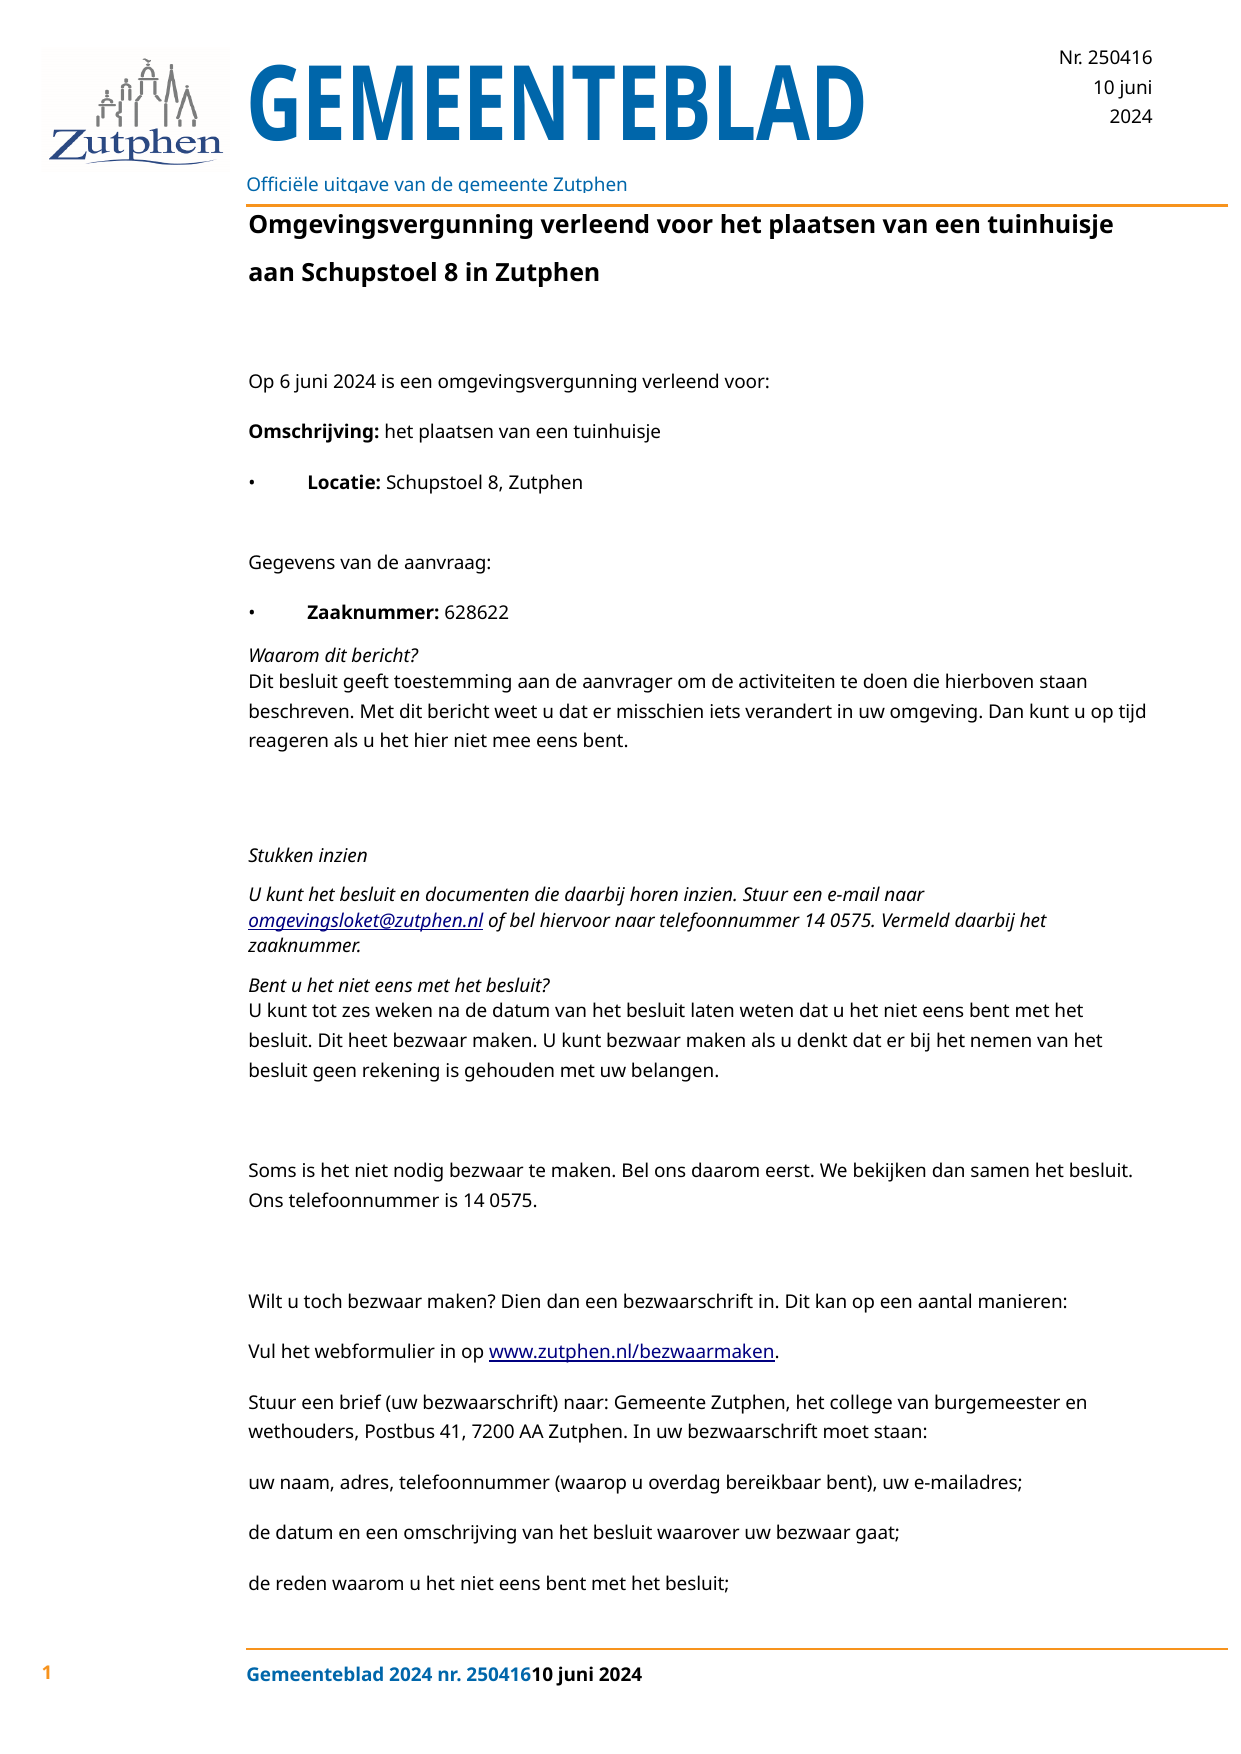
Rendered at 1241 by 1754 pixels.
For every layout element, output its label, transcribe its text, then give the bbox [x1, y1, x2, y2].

text de datum en een omschrijving van het besluit waarover uw bezwaar gaat; [248, 1519, 1152, 1545]
text Vul het webformulier in op www.zutphen.nl/bezwaarmaken. [248, 1338, 1152, 1364]
list Zaaknummer: 628622 [248, 599, 1152, 625]
text U kunt het besluit en documenten die daarbij horen inzien. Stuur een e-mail naar omgevingsloket@zutphen.nl of bel hiervoor naar telefoonnummer 14 0575. Vermeld daarbij het zaaknummer. [248, 881, 1152, 958]
text Omschrijving: het plaatsen van een tuinhuisje [248, 419, 1152, 444]
text de reden waarom u het niet eens bent met het besluit; [248, 1570, 1152, 1596]
text Waarom dit bericht? [248, 643, 1152, 668]
text U kunt tot zes weken na de datum van het besluit laten weten dat u het niet eens bent met het besluit. Dit heet bezwaar maken. U kunt bezwaar maken als u denkt dat er bij het nemen van het besluit geen rekening is gehouden met uw belangen. [248, 998, 1152, 1083]
text Stukken inzien [248, 842, 1152, 868]
text Soms is het niet nodig bezwaar te maken. Bel ons daarom eerst. We bekijken dan samen het besluit. Ons telefoonnummer is 14 0575. [248, 1158, 1152, 1213]
text Bent u het niet eens met het besluit? [248, 972, 1152, 998]
text Op 6 juni 2024 is een omgevingsvergunning verleend voor: [248, 368, 1152, 394]
text uw naam, adres, telefoonnummer (waarop u overdag bereikbaar bent), uw e-mailadres; [248, 1469, 1152, 1495]
text Dit besluit geeft toestemming aan de aanvrager om de activiteiten te doen die hierboven staan beschreven. Met dit bericht weet u dat er misschien iets verandert in uw omgeving. Dan kunt u op tijd reageren als u het hier niet mee eens bent. [248, 668, 1152, 753]
list Locatie: Schupstoel 8, Zutphen [248, 469, 1152, 495]
text Gegevens van de aanvraag: [248, 549, 1152, 575]
text Wilt u toch bezwaar maken? Dien dan een bezwaarschrift in. Dit kan op een aantal manieren: [248, 1288, 1152, 1314]
text Stuur een brief (uw bezwaarschrift) naar: Gemeente Zutphen, het college van burgemeester en wethouders, Postbus 41, 7200 AA Zutphen. In uw bezwaarschrift moet staan: [248, 1389, 1152, 1444]
text Omgevingsvergunning verleend voor het plaatsen van een tuinhuisje aan Schupstoel 8 in Zutphen [248, 207, 1152, 288]
picture [41, 47, 231, 172]
